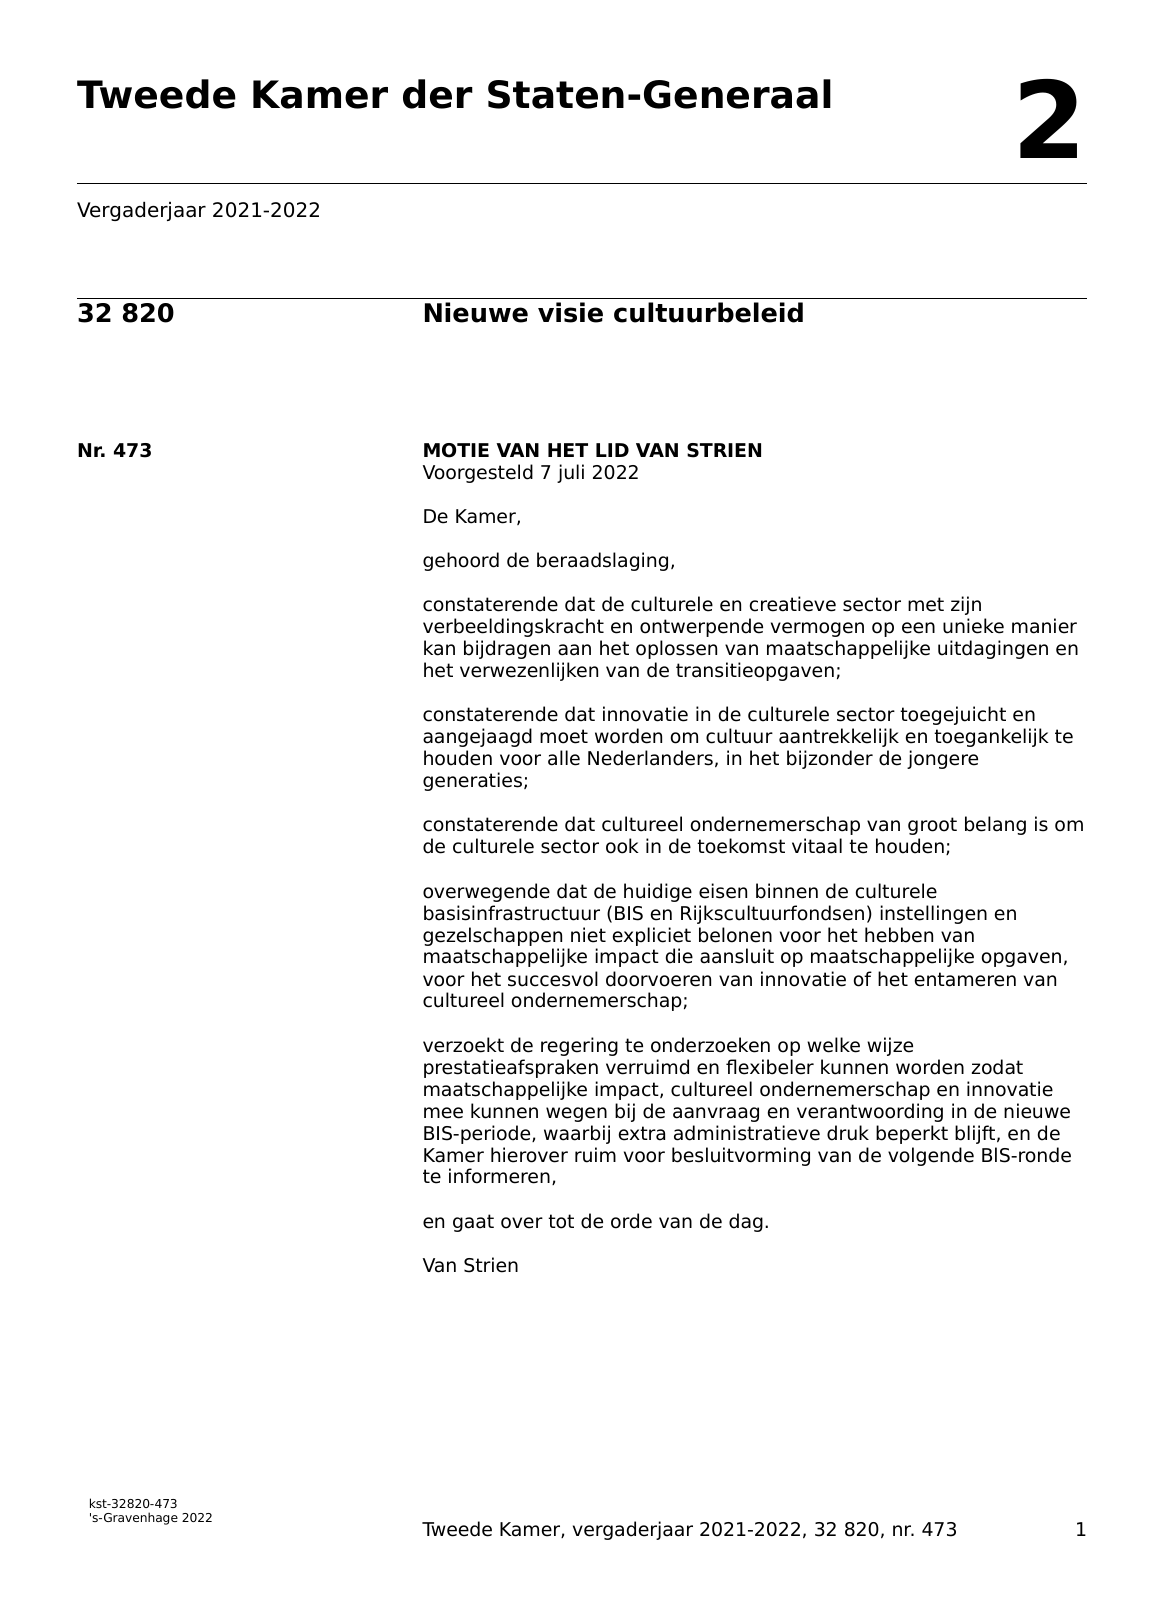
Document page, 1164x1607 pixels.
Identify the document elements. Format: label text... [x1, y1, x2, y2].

text Voorgesteld 7 juli 2022 [422, 462, 1087, 484]
subtitle Nr. 473 MOTIE VAN HET LID VAN STRIEN [77, 440, 1087, 462]
table_header Tweede Kamer der Staten-Generaal [77, 59, 886, 183]
text De Kamer, [422, 506, 1087, 528]
text Van Strien [422, 1255, 1087, 1277]
table_cell Vergaderjaar 2021-2022 [77, 184, 1087, 298]
subtitle 32 820 Nieuwe visie cultuurbeleid [77, 299, 1087, 329]
text 's-Gravenhage 2022 [88, 1511, 323, 1525]
text gehoord de beraadslaging, [422, 550, 1087, 572]
text en gaat over tot de orde van de dag. [422, 1211, 1087, 1233]
text constaterende dat de culturele en creatieve sector met zijn verbeeldingskracht en ontwerpende vermogen op een unieke manier kan bijdragen aan het oplossen van maatschappelijke uitdagingen en het verwezenlijken van de transitieopgaven; [422, 594, 1087, 682]
text verzoekt de regering te onderzoeken op welke wijze prestatieafspraken verruimd en flexibeler kunnen worden zodat maatschappelijke impact, cultureel ondernemerschap en innovatie mee kunnen wegen bij de aanvraag en verantwoording in de nieuwe BIS-periode, waarbij extra administratieve druk beperkt blijft, en de Kamer hierover ruim voor besluitvorming van de volgende BlS-ronde te informeren, [422, 1034, 1087, 1188]
text constaterende dat innovatie in de culturele sector toegejuicht en aangejaagd moet worden om cultuur aantrekkelijk en toegankelijk te houden voor alle Nederlanders, in het bijzonder de jongere generaties; [422, 704, 1087, 792]
table_header 2 [886, 59, 1087, 183]
text constaterende dat cultureel ondernemerschap van groot belang is om de culturele sector ook in de toekomst vitaal te houden; [422, 814, 1087, 858]
text kst-32820-473 [88, 1497, 323, 1511]
text overwegende dat de huidige eisen binnen de culturele basisinfrastructuur (BIS en Rijkscultuurfondsen) instellingen en gezelschappen niet expliciet belonen voor het hebben van maatschappelijke impact die aansluit op maatschappelijke opgaven, voor het succesvol doorvoeren van innovatie of het entameren van cultureel ondernemerschap; [422, 881, 1087, 1012]
